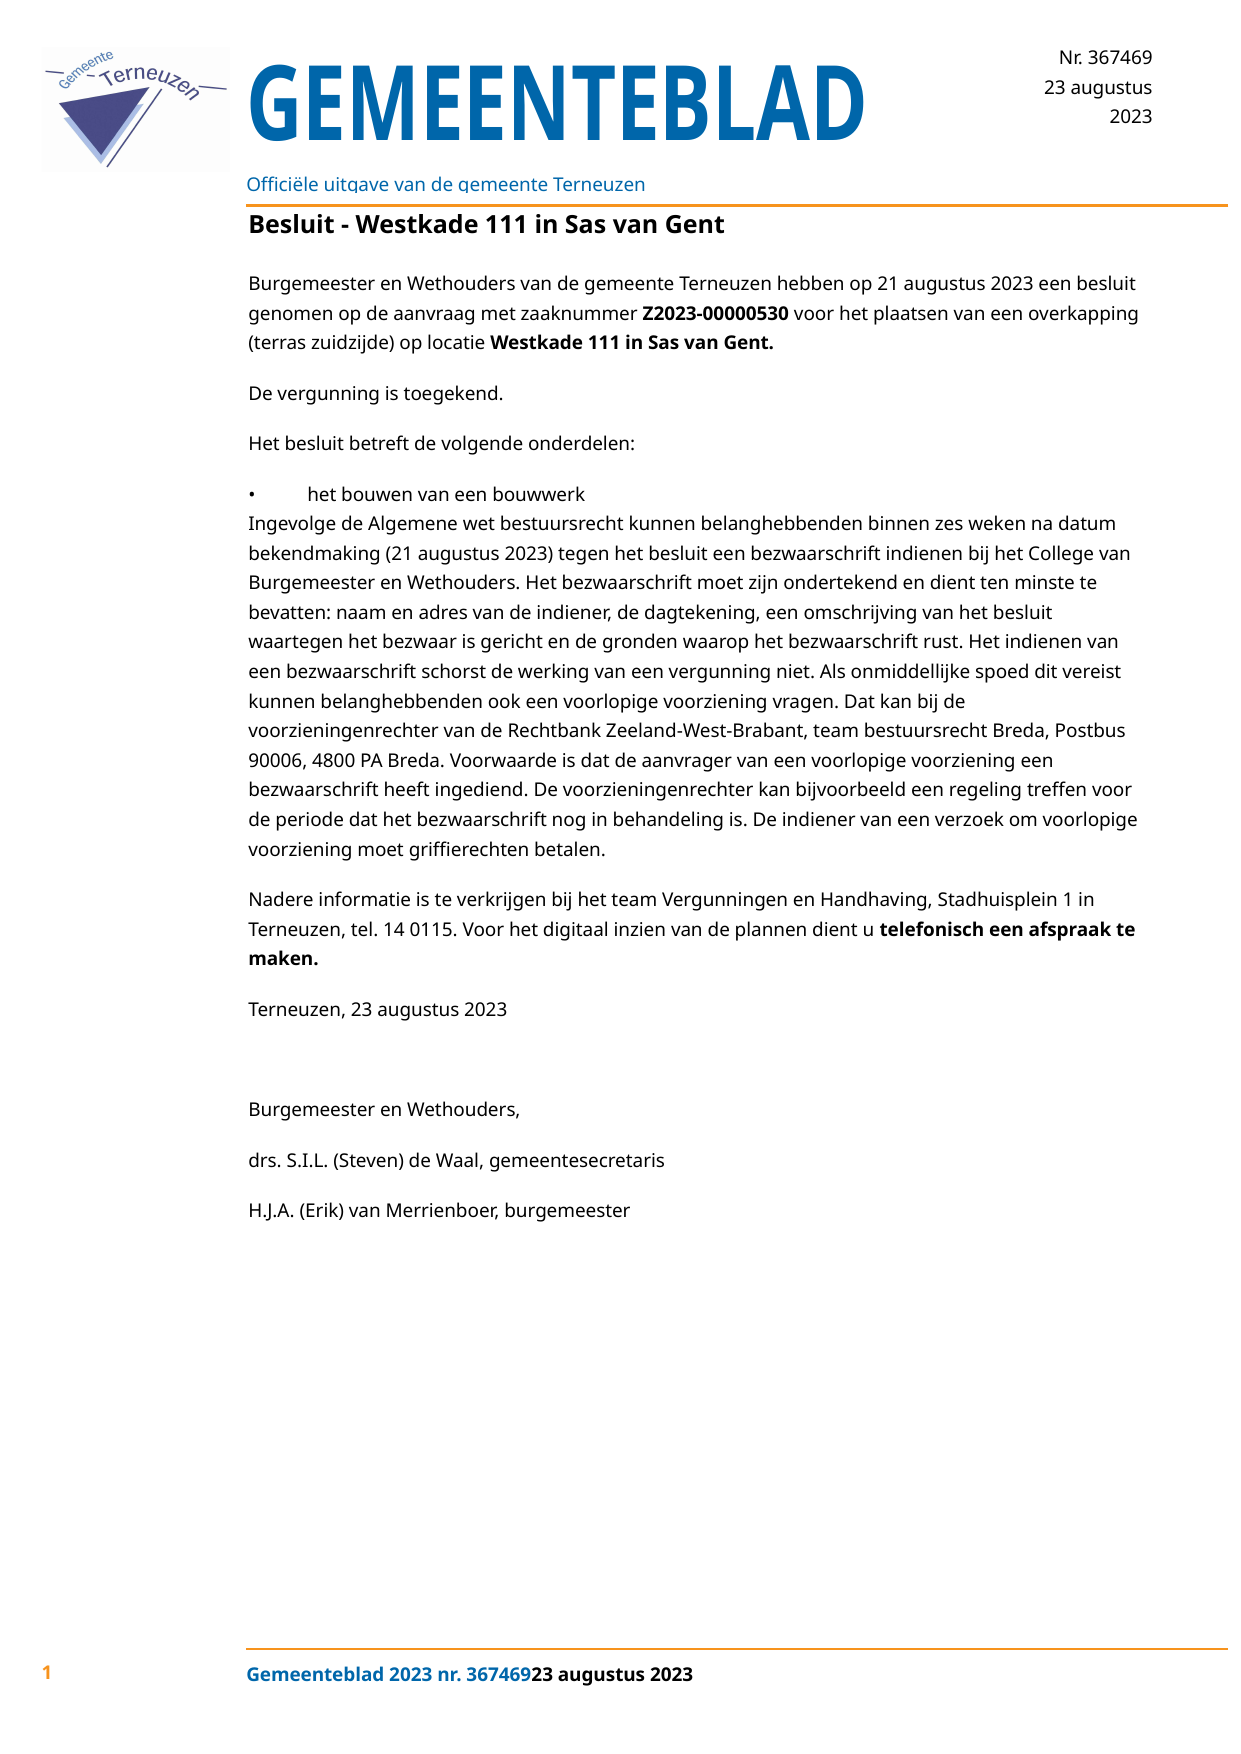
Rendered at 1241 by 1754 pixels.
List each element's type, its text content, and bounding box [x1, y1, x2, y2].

text Ingevolge de Algemene wet bestuursrecht kunnen belanghebbenden binnen zes weken na datum bekendmaking (21 augustus 2023) tegen het besluit een bezwaarschrift indienen bij het College van Burgemeester en Wethouders. Het bezwaarschrift moet zijn ondertekend en dient ten minste te bevatten: naam en adres van de indiener, de dagtekening, een omschrijving van het besluit waartegen het bezwaar is gericht en de gronden waarop het bezwaarschrift rust. Het indienen van een bezwaarschrift schorst de werking van een vergunning niet. Als onmiddellijke spoed dit vereist kunnen belanghebbenden ook een voorlopige voorziening vragen. Dat kan bij de voorzieningenrechter van de Rechtbank Zeeland-West-Brabant, team bestuursrecht Breda, Postbus 90006, 4800 PA Breda. Voorwaarde is dat de aanvrager van een voorlopige voorziening een bezwaarschrift heeft ingediend. De voorzieningenrechter kan bijvoorbeeld een regeling treffen voor de periode dat het bezwaarschrift nog in behandeling is. De indiener van een verzoek om voorlopige voorziening moet griffierechten betalen. [248, 510, 1152, 861]
text Burgemeester en Wethouders, [248, 1097, 1152, 1122]
text H.J.A. (Erik) van Merrienboer, burgemeester [248, 1197, 1152, 1223]
text Besluit - Westkade 111 in Sas van Gent [248, 207, 1152, 241]
list het bouwen van een bouwwerk [248, 481, 1152, 506]
text De vergunning is toegekend. [248, 380, 1152, 406]
text Terneuzen, 23 augustus 2023 [248, 996, 1152, 1021]
text drs. S.I.L. (Steven) de Waal, gemeentesecretaris [248, 1147, 1152, 1173]
picture [41, 47, 231, 172]
text Het besluit betreft de volgende onderdelen: [248, 430, 1152, 456]
text Burgemeester en Wethouders van de gemeente Terneuzen hebben op 21 augustus 2023 een besluit genomen op de aanvraag met zaaknummer Z2023-00000530 voor het plaatsen van een overkapping (terras zuidzijde) op locatie Westkade 111 in Sas van Gent. [248, 270, 1152, 355]
text Nadere informatie is te verkrijgen bij het team Vergunningen en Handhaving, Stadhuisplein 1 in Terneuzen, tel. 14 0115. Voor het digitaal inzien van de plannen dient u telefonisch een afspraak te maken. [248, 886, 1152, 971]
